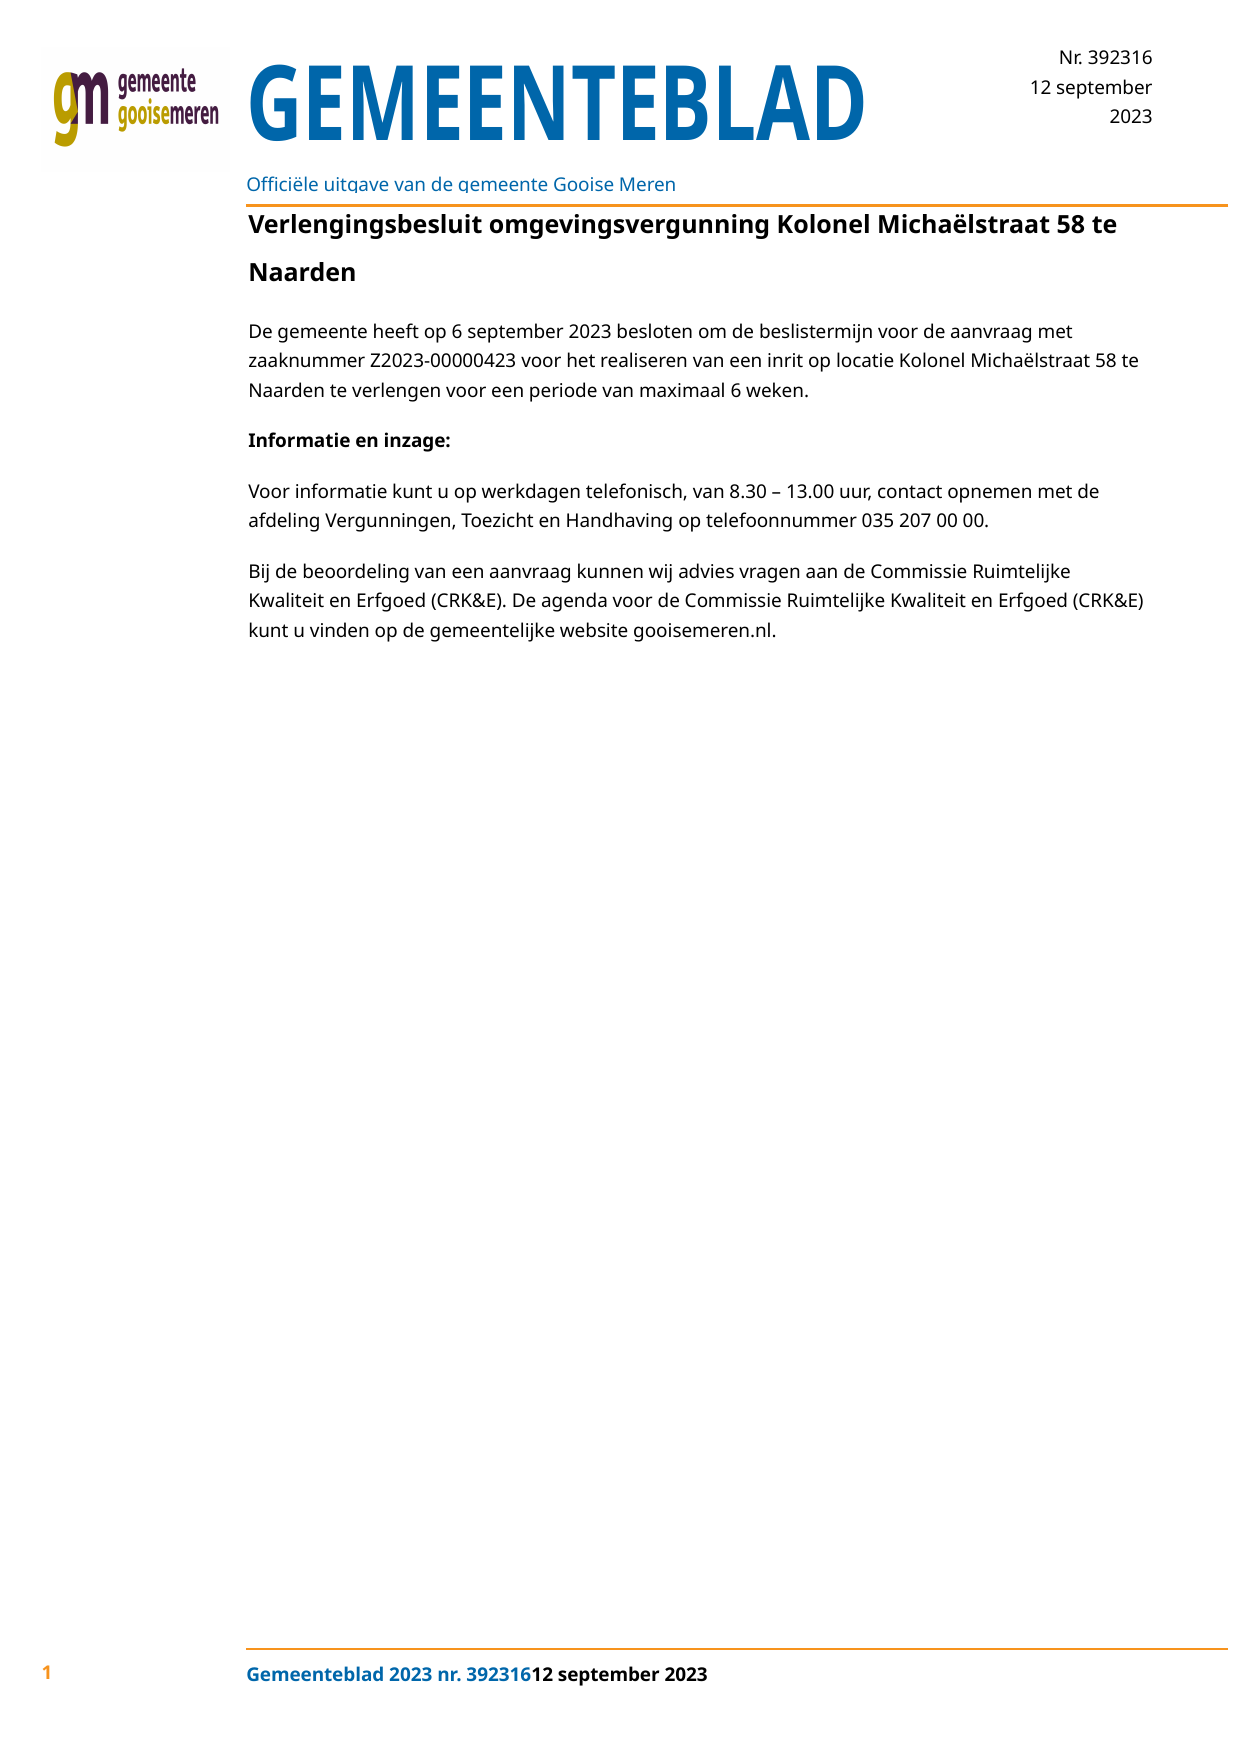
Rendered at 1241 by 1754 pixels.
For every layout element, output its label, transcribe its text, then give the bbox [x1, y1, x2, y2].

text Verlengingsbesluit omgevingsvergunning Kolonel Michaëlstraat 58 te Naarden [248, 207, 1152, 288]
text Bij de beoordeling van een aanvraag kunnen wij advies vragen aan de Commissie Ruimtelijke Kwaliteit en Erfgoed (CRK&E). De agenda voor de Commissie Ruimtelijke Kwaliteit en Erfgoed (CRK&E) kunt u vinden op de gemeentelijke website gooisemeren.nl. [248, 558, 1152, 643]
text De gemeente heeft op 6 september 2023 besloten om de beslistermijn voor de aanvraag met zaaknummer Z2023-00000423 voor het realiseren van een inrit op locatie Kolonel Michaëlstraat 58 te Naarden te verlengen voor een periode van maximaal 6 weken. [248, 318, 1152, 403]
text Voor informatie kunt u op werkdagen telefonisch, van 8.30 – 13.00 uur, contact opnemen met de afdeling Vergunningen, Toezicht en Handhaving op telefoonnummer 035 207 00 00. [248, 478, 1152, 533]
picture [41, 47, 231, 172]
text Informatie en inzage: [248, 427, 1152, 453]
